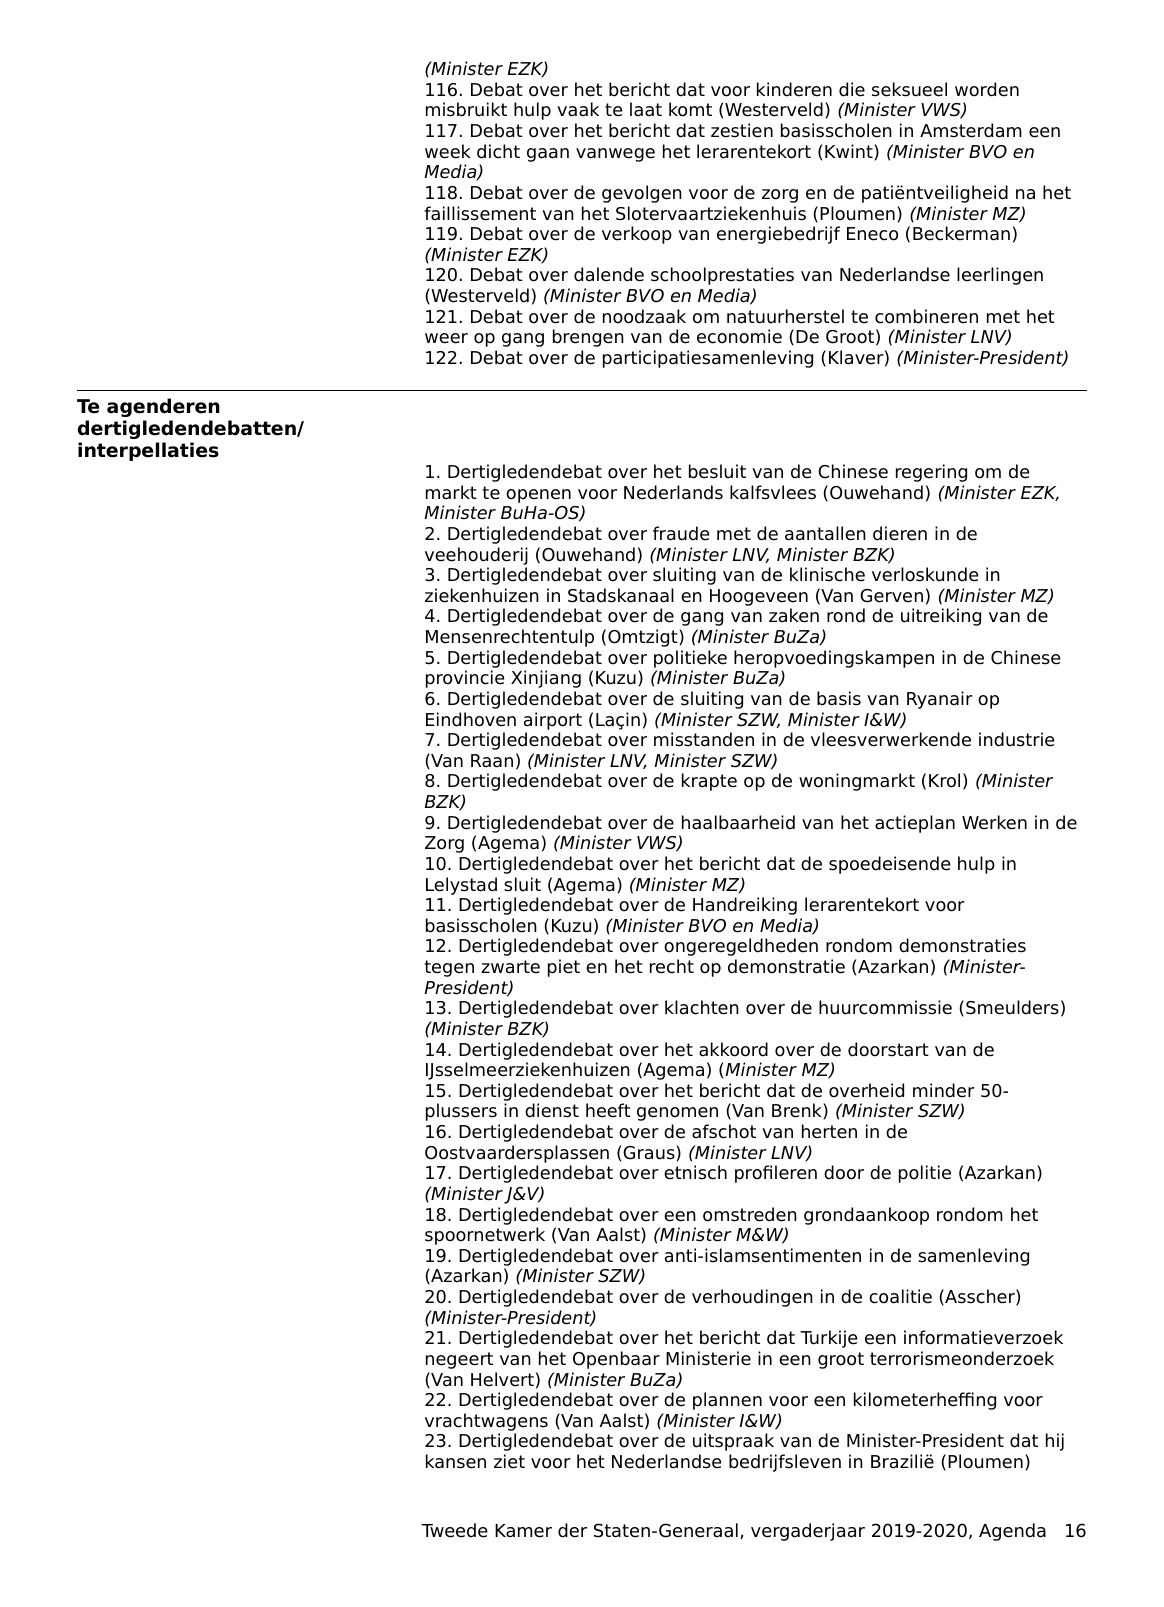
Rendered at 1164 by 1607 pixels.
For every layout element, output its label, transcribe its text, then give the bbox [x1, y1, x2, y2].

table_cell [401, 1390, 418, 1431]
table_cell [77, 895, 401, 936]
table_cell [77, 1431, 401, 1473]
table_cell [401, 1287, 418, 1328]
table_cell 11. Dertigledendebat over de Handreiking lerarentekort voor basisscholen (Kuzu) (Minister BVO en Media) [418, 895, 1087, 936]
table_cell [401, 348, 418, 368]
table_cell 15. Dertigledendebat over het bericht dat de overheid minder 50-plussers in dienst heeft genomen (Van Brenk) (Minister SZW) [418, 1081, 1087, 1122]
table_cell [77, 689, 401, 730]
table_cell [401, 121, 418, 183]
table_cell 1. Dertigledendebat over het besluit van de Chinese regering om de markt te openen voor Nederlands kalfsvlees (Ouwehand) (Minister EZK, Minister BuHa-OS) [418, 462, 1087, 524]
table_cell [77, 183, 401, 224]
table_cell [77, 936, 401, 998]
table_cell [77, 121, 401, 183]
table_cell [401, 1122, 418, 1163]
table_cell 7. Dertigledendebat over misstanden in de vleesverwerkende industrie (Van Raan) (Minister LNV, Minister SZW) [418, 730, 1087, 771]
table_cell [77, 565, 401, 606]
table_cell 3. Dertigledendebat over sluiting van de klinische verloskunde in ziekenhuizen in Stadskanaal en Hoogeveen (Van Gerven) (Minister MZ) [418, 565, 1087, 606]
table_cell [401, 895, 418, 936]
table_cell [401, 1246, 418, 1287]
table_header [401, 391, 418, 462]
table_cell 14. Dertigledendebat over het akkoord over de doorstart van de IJsselmeerziekenhuizen (Agema) (Minister MZ) [418, 1040, 1087, 1081]
table_cell [401, 1431, 418, 1473]
table_cell [77, 1287, 401, 1328]
table_cell [401, 80, 418, 121]
table_cell 8. Dertigledendebat over de krapte op de woningmarkt (Krol) (Minister BZK) [418, 771, 1087, 813]
table_cell [77, 59, 401, 80]
table_cell 23. Dertigledendebat over de uitspraak van de Minister-President dat hij kansen ziet voor het Nederlandse bedrijfsleven in Brazilië (Ploumen) [418, 1431, 1087, 1473]
table_cell [401, 998, 418, 1039]
table_header Te agenderen dertigledendebatten/ interpellaties [77, 391, 401, 462]
table_cell [77, 730, 401, 771]
table_cell 21. Dertigledendebat over het bericht dat Turkije een informatieverzoek negeert van het Openbaar Ministerie in een groot terrorismeonderzoek (Van Helvert) (Minister BuZa) [418, 1328, 1087, 1390]
table_cell [401, 1328, 418, 1390]
table_cell [77, 854, 401, 895]
table_cell 10. Dertigledendebat over het bericht dat de spoedeisende hulp in Lelystad sluit (Agema) (Minister MZ) [418, 854, 1087, 895]
table_cell 120. Debat over dalende schoolprestaties van Nederlandse leerlingen (Westerveld) (Minister BVO en Media) [418, 265, 1087, 307]
table_cell 19. Dertigledendebat over anti-islamsentimenten in de samenleving (Azarkan) (Minister SZW) [418, 1246, 1087, 1287]
table_cell 9. Dertigledendebat over de haalbaarheid van het actieplan Werken in de Zorg (Agema) (Minister VWS) [418, 813, 1087, 854]
table_cell [77, 1390, 401, 1431]
table_cell [401, 224, 418, 265]
table_cell 22. Dertigledendebat over de plannen voor een kilometerheffing voor vrachtwagens (Van Aalst) (Minister I&W) [418, 1390, 1087, 1431]
table_cell 5. Dertigledendebat over politieke heropvoedingskampen in de Chinese provincie Xinjiang (Kuzu) (Minister BuZa) [418, 648, 1087, 689]
table_cell 16. Dertigledendebat over de afschot van herten in de Oostvaardersplassen (Graus) (Minister LNV) [418, 1122, 1087, 1163]
table_cell [77, 771, 401, 813]
table_cell [77, 524, 401, 565]
table_cell 18. Dertigledendebat over een omstreden grondaankoop rondom het spoornetwerk (Van Aalst) (Minister M&W) [418, 1205, 1087, 1246]
table_cell 4. Dertigledendebat over de gang van zaken rond de uitreiking van de Mensenrechtentulp (Omtzigt) (Minister BuZa) [418, 606, 1087, 648]
table_cell [77, 1205, 401, 1246]
table_cell [77, 307, 401, 348]
table_cell [401, 59, 418, 80]
table_header [418, 391, 1087, 462]
table_cell [401, 1205, 418, 1246]
table_cell 2. Dertigledendebat over fraude met de aantallen dieren in de veehouderij (Ouwehand) (Minister LNV, Minister BZK) [418, 524, 1087, 565]
table_cell [77, 1328, 401, 1390]
table_cell 117. Debat over het bericht dat zestien basisscholen in Amsterdam een week dicht gaan vanwege het lerarentekort (Kwint) (Minister BVO en Media) [418, 121, 1087, 183]
table_cell (Minister EZK) [418, 59, 1087, 80]
table_cell 121. Debat over de noodzaak om natuurherstel te combineren met het weer op gang brengen van de economie (De Groot) (Minister LNV) [418, 307, 1087, 348]
table_cell [401, 854, 418, 895]
table_cell [401, 936, 418, 998]
table_cell [77, 348, 401, 368]
table_cell [77, 1081, 401, 1122]
table_cell [77, 1122, 401, 1163]
table_cell 17. Dertigledendebat over etnisch profileren door de politie (Azarkan) (Minister J&V) [418, 1163, 1087, 1204]
table_cell [401, 307, 418, 348]
table_cell [401, 730, 418, 771]
table_cell [77, 224, 401, 265]
table_cell [401, 183, 418, 224]
table_cell [401, 1040, 418, 1081]
table_cell [401, 265, 418, 307]
table_cell 13. Dertigledendebat over klachten over de huurcommissie (Smeulders) (Minister BZK) [418, 998, 1087, 1039]
table_cell 20. Dertigledendebat over de verhoudingen in de coalitie (Asscher) (Minister-President) [418, 1287, 1087, 1328]
table_cell [401, 689, 418, 730]
table_cell [77, 1163, 401, 1204]
table_cell [401, 1081, 418, 1122]
table_cell [77, 265, 401, 307]
table_cell 119. Debat over de verkoop van energiebedrijf Eneco (Beckerman) (Minister EZK) [418, 224, 1087, 265]
table_cell [401, 524, 418, 565]
table_cell [401, 813, 418, 854]
table_cell 118. Debat over de gevolgen voor de zorg en de patiëntveiligheid na het faillissement van het Slotervaartziekenhuis (Ploumen) (Minister MZ) [418, 183, 1087, 224]
table_cell [401, 1163, 418, 1204]
table_cell [77, 80, 401, 121]
table_cell [77, 606, 401, 648]
table_cell [77, 998, 401, 1039]
table_cell 12. Dertigledendebat over ongeregeldheden rondom demonstraties tegen zwarte piet en het recht op demonstratie (Azarkan) (Minister-President) [418, 936, 1087, 998]
table_cell [77, 1246, 401, 1287]
table_cell [401, 648, 418, 689]
table_cell 6. Dertigledendebat over de sluiting van de basis van Ryanair op Eindhoven airport (Laçin) (Minister SZW, Minister I&W) [418, 689, 1087, 730]
table_cell 116. Debat over het bericht dat voor kinderen die seksueel worden misbruikt hulp vaak te laat komt (Westerveld) (Minister VWS) [418, 80, 1087, 121]
table_cell [401, 606, 418, 648]
table_cell [77, 648, 401, 689]
table_cell [77, 1040, 401, 1081]
table_cell 122. Debat over de participatiesamenleving (Klaver) (Minister-President) [418, 348, 1087, 368]
table_cell [77, 813, 401, 854]
table_cell [77, 462, 401, 524]
table_cell [401, 565, 418, 606]
table_cell [401, 771, 418, 813]
table_cell [401, 462, 418, 524]
